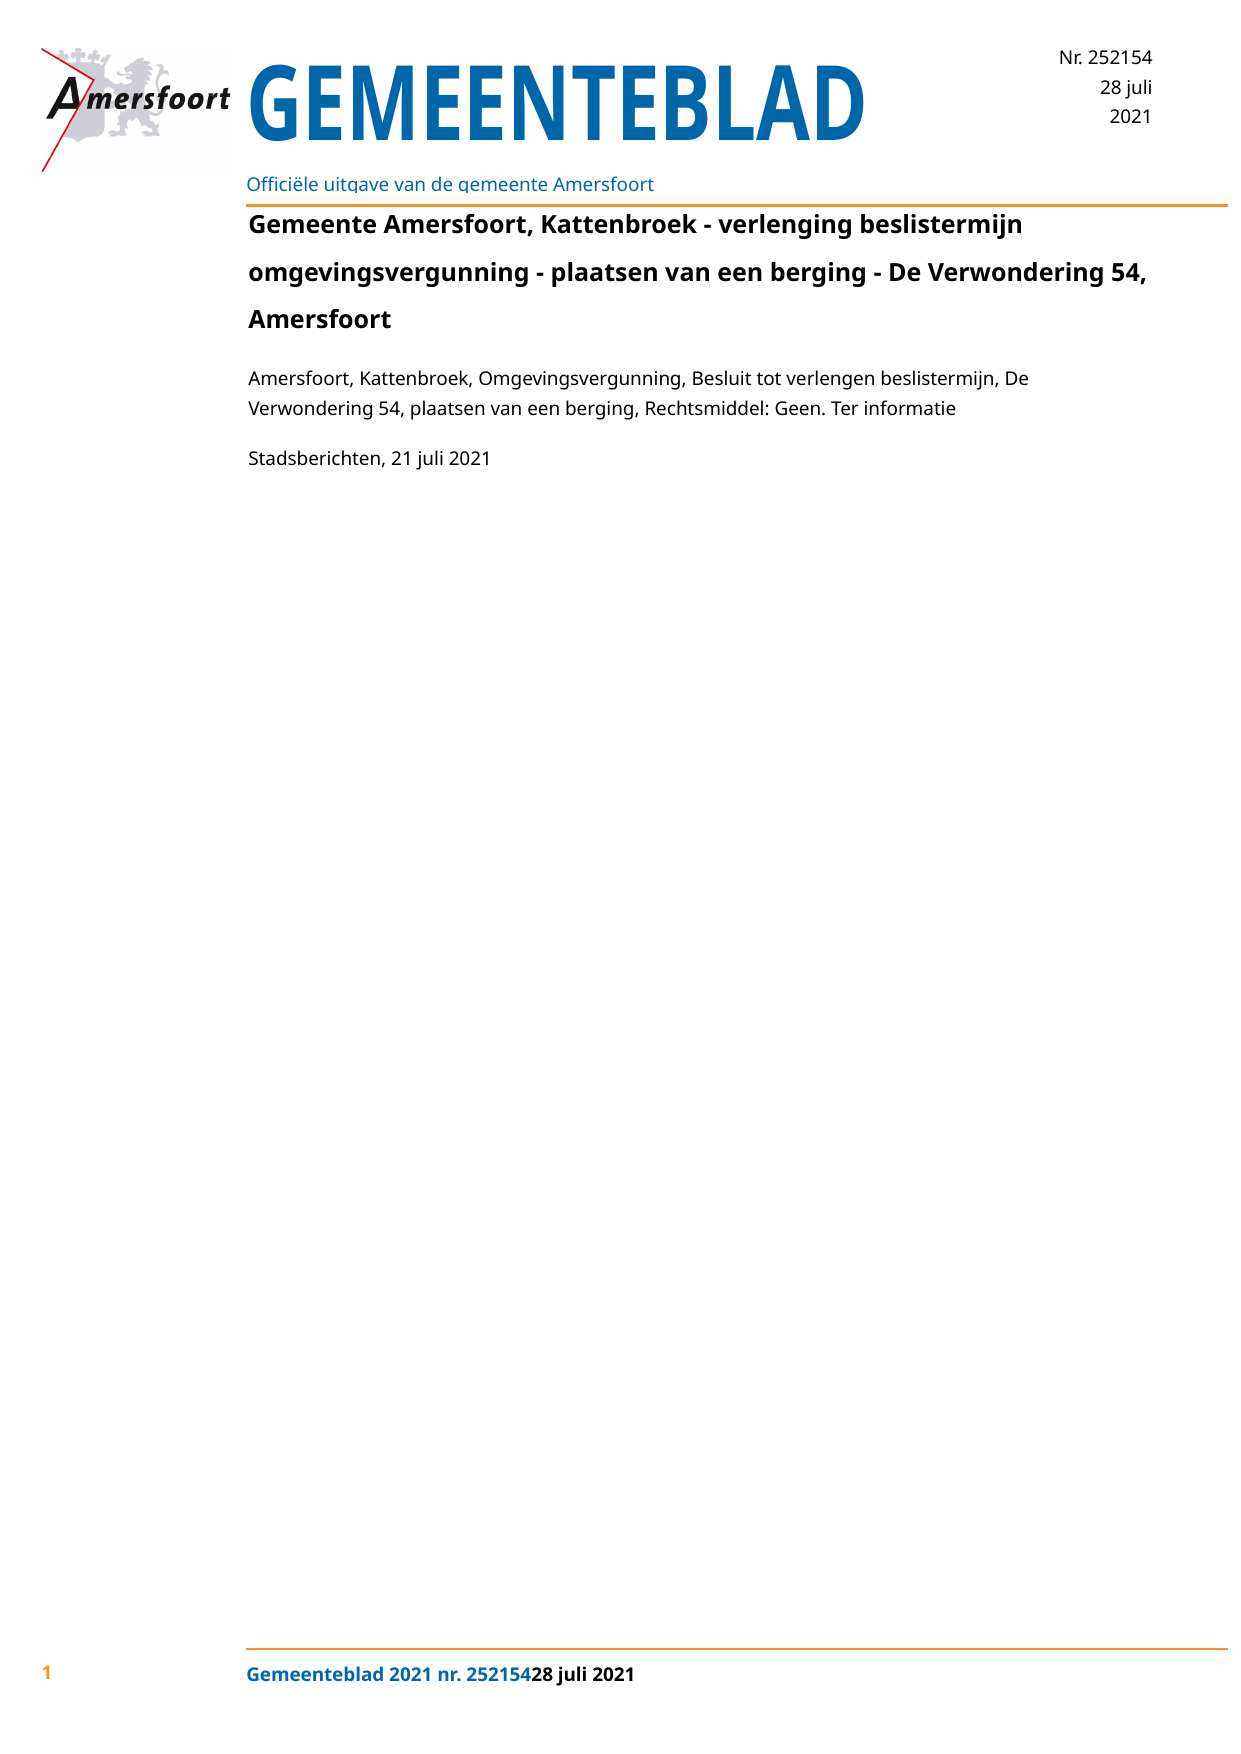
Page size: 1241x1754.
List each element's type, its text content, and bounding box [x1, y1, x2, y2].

picture [41, 47, 231, 172]
text Gemeente Amersfoort, Kattenbroek - verlenging beslistermijn omgevingsvergunning - plaatsen van een berging - De Verwondering 54, Amersfoort [248, 207, 1152, 336]
text Stadsberichten, 21 juli 2021 [248, 446, 1152, 471]
text Amersfoort, Kattenbroek, Omgevingsvergunning, Besluit tot verlengen beslistermijn, De Verwondering 54, plaatsen van een berging, Rechtsmiddel: Geen. Ter informatie [248, 366, 1152, 421]
